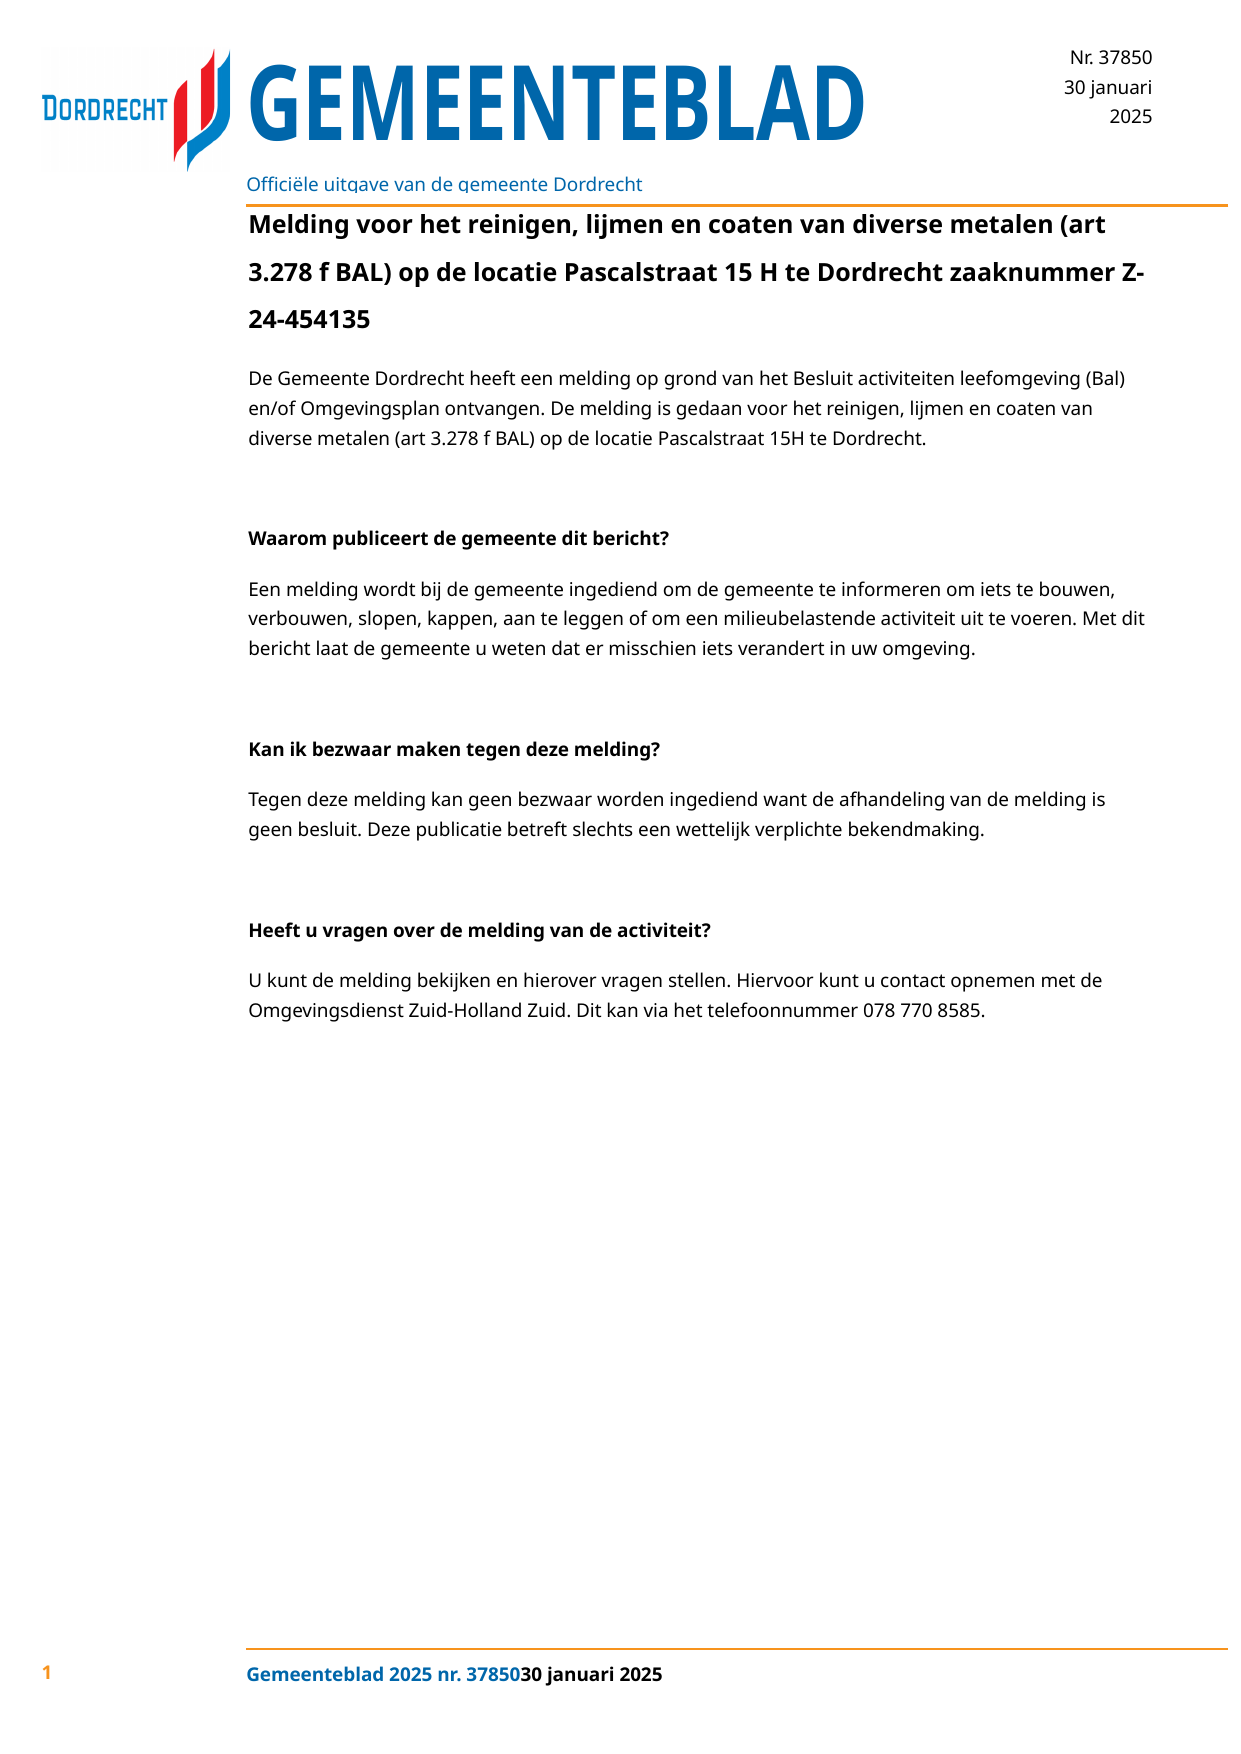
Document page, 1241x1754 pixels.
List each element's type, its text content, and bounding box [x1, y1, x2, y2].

text Tegen deze melding kan geen bezwaar worden ingediend want de afhandeling van de melding is geen besluit. Deze publicatie betreft slechts een wettelijk verplichte bekendmaking. [248, 786, 1152, 842]
text Een melding wordt bij de gemeente ingediend om de gemeente te informeren om iets te bouwen, verbouwen, slopen, kappen, aan te leggen of om een milieubelastende activiteit uit te voeren. Met dit bericht laat de gemeente u weten dat er misschien iets verandert in uw omgeving. [248, 576, 1152, 661]
picture [41, 47, 231, 172]
text Melding voor het reinigen, lijmen en coaten van diverse metalen (art 3.278 f BAL) op de locatie Pascalstraat 15 H te Dordrecht zaaknummer Z-24-454135 [248, 207, 1152, 336]
text De Gemeente Dordrecht heeft een melding op grond van het Besluit activiteiten leefomgeving (Bal) en/of Omgevingsplan ontvangen. De melding is gedaan voor het reinigen, lijmen en coaten van diverse metalen (art 3.278 f BAL) op de locatie Pascalstraat 15H te Dordrecht. [248, 366, 1152, 450]
text U kunt de melding bekijken en hierover vragen stellen. Hiervoor kunt u contact opnemen met de Omgevingsdienst Zuid-Holland Zuid. Dit kan via het telefoonnummer 078 770 8585. [248, 967, 1152, 1022]
text Waarom publiceert de gemeente dit bericht? [248, 526, 1152, 551]
text Kan ik bezwaar maken tegen deze melding? [248, 736, 1152, 762]
text Heeft u vragen over de melding van de activiteit? [248, 917, 1152, 942]
